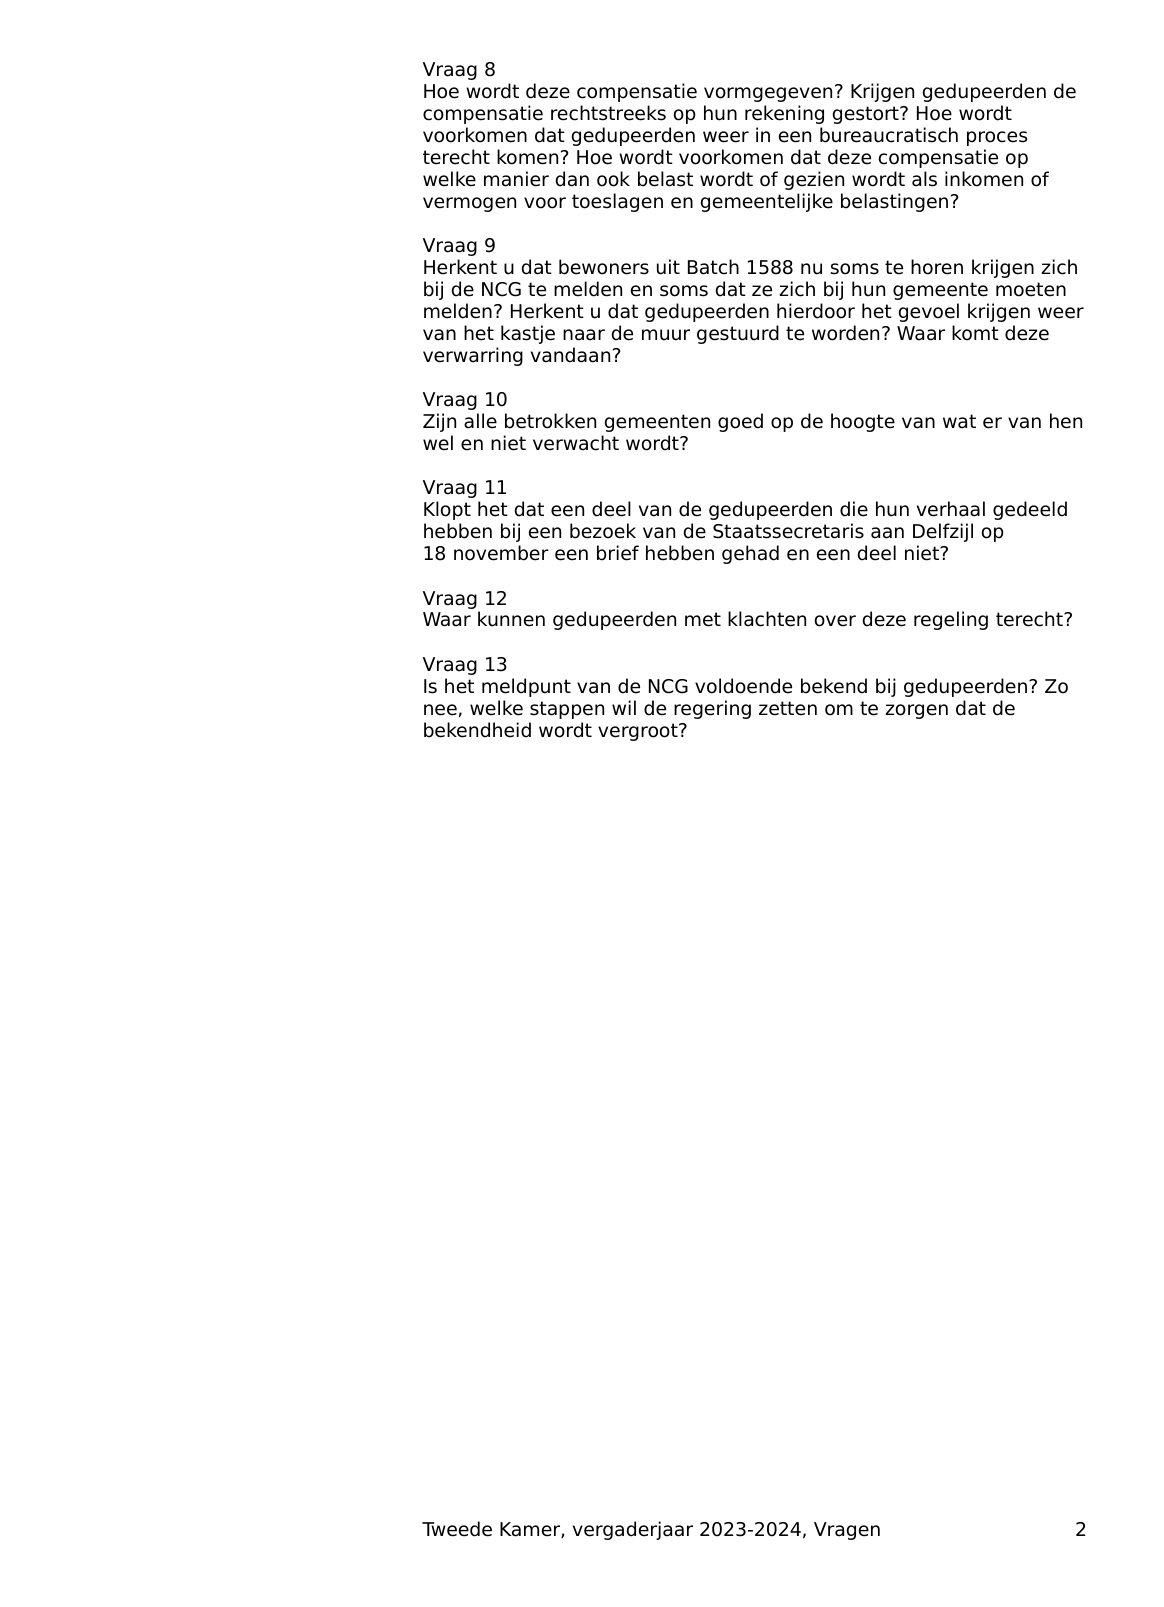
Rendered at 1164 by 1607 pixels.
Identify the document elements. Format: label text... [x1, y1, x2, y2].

text Vraag 12 [422, 587, 1087, 609]
text Klopt het dat een deel van de gedupeerden die hun verhaal gedeeld hebben bij een bezoek van de Staatssecretaris aan Delfzijl op 18 november een brief hebben gehad en een deel niet? [422, 499, 1087, 565]
text Waar kunnen gedupeerden met klachten over deze regeling terecht? [422, 609, 1087, 631]
text Vraag 13 [422, 653, 1087, 676]
text Hoe wordt deze compensatie vormgegeven? Krijgen gedupeerden de compensatie rechtstreeks op hun rekening gestort? Hoe wordt voorkomen dat gedupeerden weer in een bureaucratisch proces terecht komen? Hoe wordt voorkomen dat deze compensatie op welke manier dan ook belast wordt of gezien wordt als inkomen of vermogen voor toeslagen en gemeentelijke belastingen? [422, 81, 1087, 213]
text Vraag 11 [422, 477, 1087, 499]
text Herkent u dat bewoners uit Batch 1588 nu soms te horen krijgen zich bij de NCG te melden en soms dat ze zich bij hun gemeente moeten melden? Herkent u dat gedupeerden hierdoor het gevoel krijgen weer van het kastje naar de muur gestuurd te worden? Waar komt deze verwarring vandaan? [422, 257, 1087, 367]
text Vraag 10 [422, 389, 1087, 411]
text Vraag 8 [422, 59, 1087, 81]
text Vraag 9 [422, 235, 1087, 257]
text Zijn alle betrokken gemeenten goed op de hoogte van wat er van hen wel en niet verwacht wordt? [422, 411, 1087, 455]
text Is het meldpunt van de NCG voldoende bekend bij gedupeerden? Zo nee, welke stappen wil de regering zetten om te zorgen dat de bekendheid wordt vergroot? [422, 676, 1087, 741]
